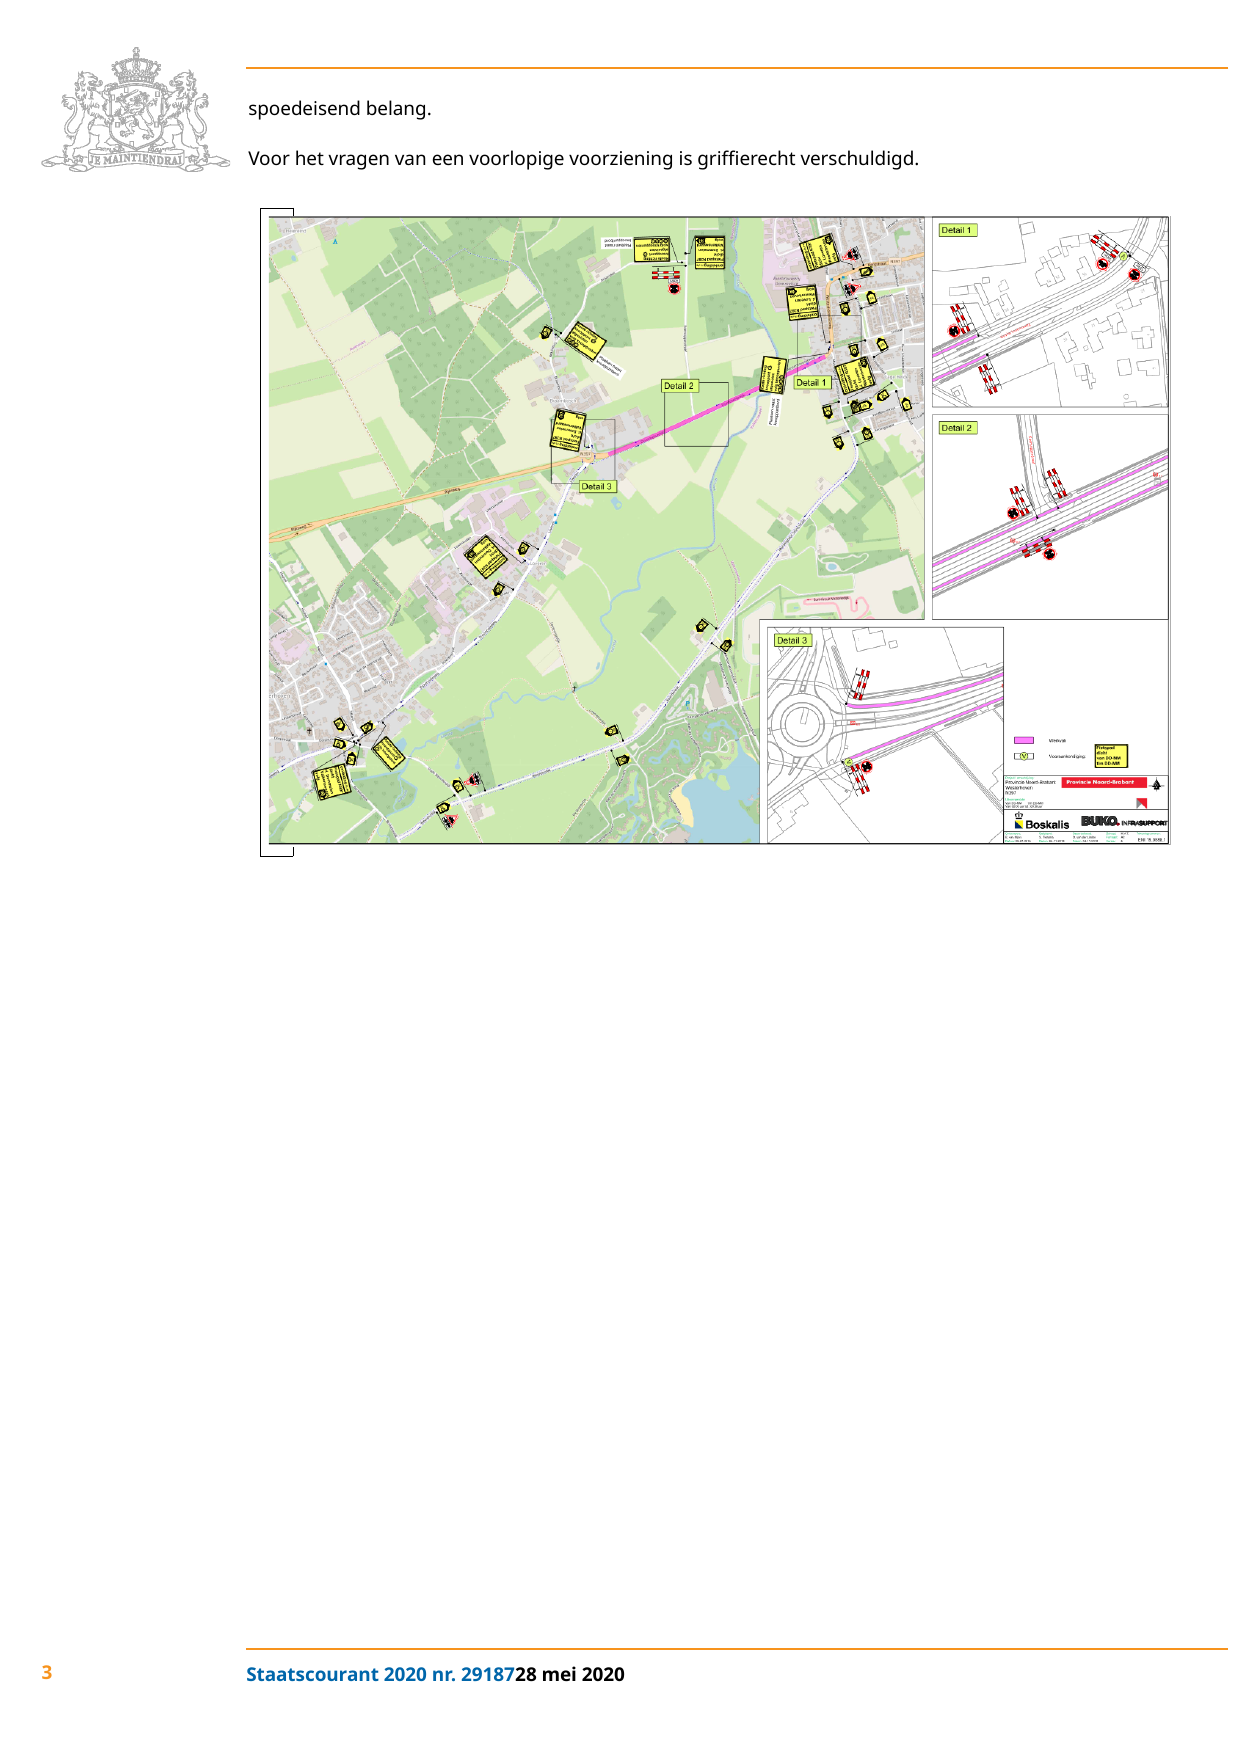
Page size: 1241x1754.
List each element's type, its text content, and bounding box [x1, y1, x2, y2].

picture [268, 216, 1173, 847]
text spoedeisend belang. [248, 95, 1152, 121]
text Voor het vragen van een voorlopige voorziening is griffierecht verschuldigd. [248, 145, 1152, 171]
picture [41, 47, 231, 172]
